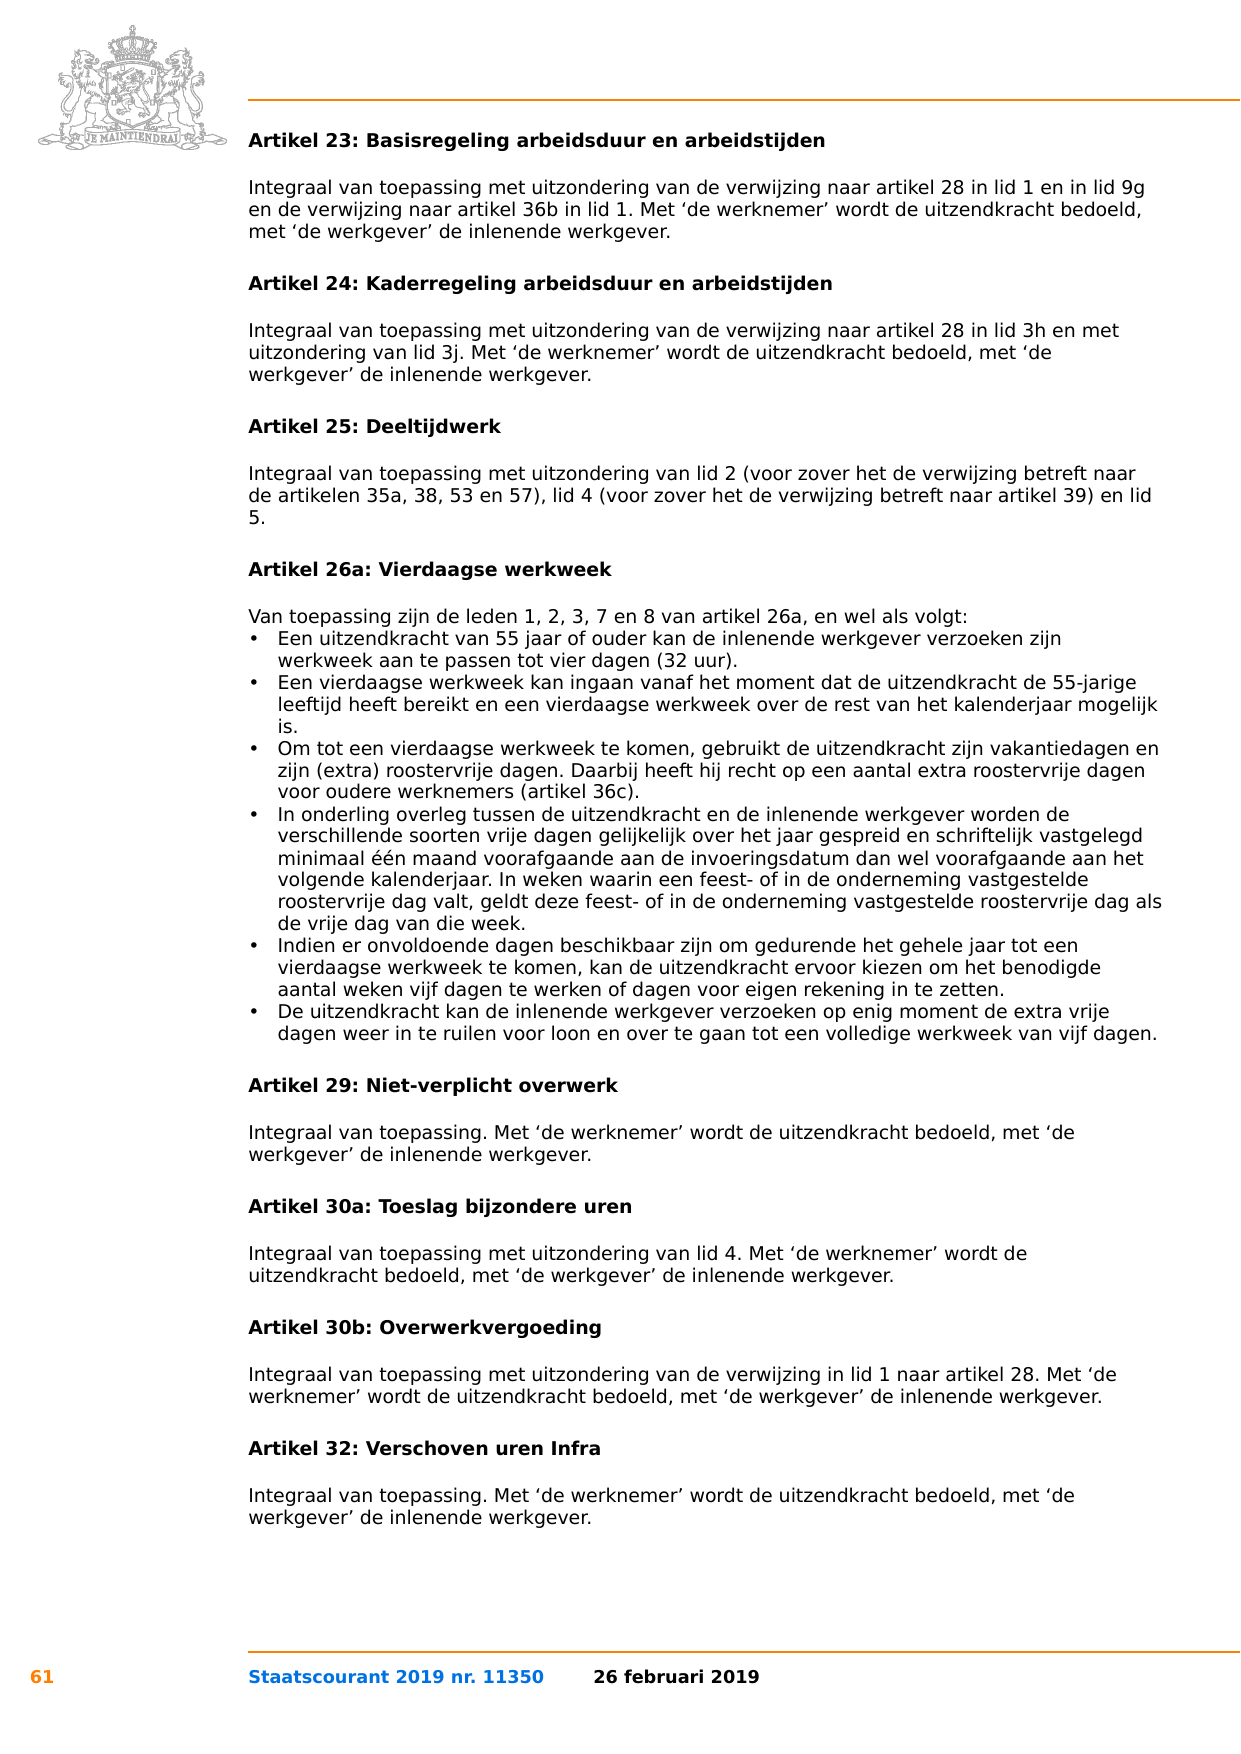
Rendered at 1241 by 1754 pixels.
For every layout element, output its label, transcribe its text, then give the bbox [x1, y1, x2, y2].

text • In onderling overleg tussen de uitzendkracht en de inlenende werkgever worden de verschillende soorten vrije dagen gelijkelijk over het jaar gespreid en schriftelijk vastgelegd minimaal één maand voorafgaande aan de invoeringsdatum dan wel voorafgaande aan het volgende kalenderjaar. In weken waarin een feest- of in de onderneming vastgestelde roostervrije dag valt, geldt deze feest- of in de onderneming vastgestelde roostervrije dag als de vrije dag van die week. [248, 803, 1163, 935]
subtitle Artikel 29: Niet-verplicht overwerk [248, 1075, 1163, 1097]
subtitle Artikel 30a: Toeslag bijzondere uren [248, 1196, 1163, 1218]
text Integraal van toepassing. Met ‘de werknemer’ wordt de uitzendkracht bedoeld, met ‘de werkgever’ de inlenende werkgever. [248, 1485, 1163, 1529]
text • Een uitzendkracht van 55 jaar of ouder kan de inlenende werkgever verzoeken zijn werkweek aan te passen tot vier dagen (32 uur). [248, 628, 1163, 672]
text Integraal van toepassing met uitzondering van lid 2 (voor zover het de verwijzing betreft naar de artikelen 35a, 38, 53 en 57), lid 4 (voor zover het de verwijzing betreft naar artikel 39) en lid 5. [248, 463, 1163, 529]
text • Indien er onvoldoende dagen beschikbaar zijn om gedurende het gehele jaar tot een vierdaagse werkweek te komen, kan de uitzendkracht ervoor kiezen om het benodigde aantal weken vijf dagen te werken of dagen voor eigen rekening in te zetten. [248, 935, 1163, 1001]
text Integraal van toepassing. Met ‘de werknemer’ wordt de uitzendkracht bedoeld, met ‘de werkgever’ de inlenende werkgever. [248, 1122, 1163, 1166]
text • Om tot een vierdaagse werkweek te komen, gebruikt de uitzendkracht zijn vakantiedagen en zijn (extra) roostervrije dagen. Daarbij heeft hij recht op een aantal extra roostervrije dagen voor oudere werknemers (artikel 36c). [248, 737, 1163, 803]
text Integraal van toepassing met uitzondering van de verwijzing naar artikel 28 in lid 1 en in lid 9g en de verwijzing naar artikel 36b in lid 1. Met ‘de werknemer’ wordt de uitzendkracht bedoeld, met ‘de werkgever’ de inlenende werkgever. [248, 177, 1163, 243]
subtitle Artikel 26a: Vierdaagse werkweek [248, 559, 1163, 581]
text Integraal van toepassing met uitzondering van de verwijzing in lid 1 naar artikel 28. Met ‘de werknemer’ wordt de uitzendkracht bedoeld, met ‘de werkgever’ de inlenende werkgever. [248, 1364, 1163, 1408]
text Integraal van toepassing met uitzondering van de verwijzing naar artikel 28 in lid 3h en met uitzondering van lid 3j. Met ‘de werknemer’ wordt de uitzendkracht bedoeld, met ‘de werkgever’ de inlenende werkgever. [248, 320, 1163, 386]
subtitle Artikel 30b: Overwerkvergoeding [248, 1317, 1163, 1339]
text • Een vierdaagse werkweek kan ingaan vanaf het moment dat de uitzendkracht de 55-jarige leeftijd heeft bereikt en een vierdaagse werkweek over de rest van het kalenderjaar mogelijk is. [248, 672, 1163, 737]
text • De uitzendkracht kan de inlenende werkgever verzoeken op enig moment de extra vrije dagen weer in te ruilen voor loon en over te gaan tot een volledige werkweek van vijf dagen. [248, 1001, 1163, 1045]
text Integraal van toepassing met uitzondering van lid 4. Met ‘de werknemer’ wordt de uitzendkracht bedoeld, met ‘de werkgever’ de inlenende werkgever. [248, 1243, 1163, 1287]
subtitle Artikel 32: Verschoven uren Infra [248, 1438, 1163, 1460]
picture [38, 25, 227, 150]
subtitle Artikel 25: Deeltijdwerk [248, 416, 1163, 438]
subtitle Artikel 24: Kaderregeling arbeidsduur en arbeidstijden [248, 273, 1163, 295]
subtitle Artikel 23: Basisregeling arbeidsduur en arbeidstijden [248, 130, 1163, 152]
text Van toepassing zijn de leden 1, 2, 3, 7 en 8 van artikel 26a, en wel als volgt: [248, 606, 1163, 628]
